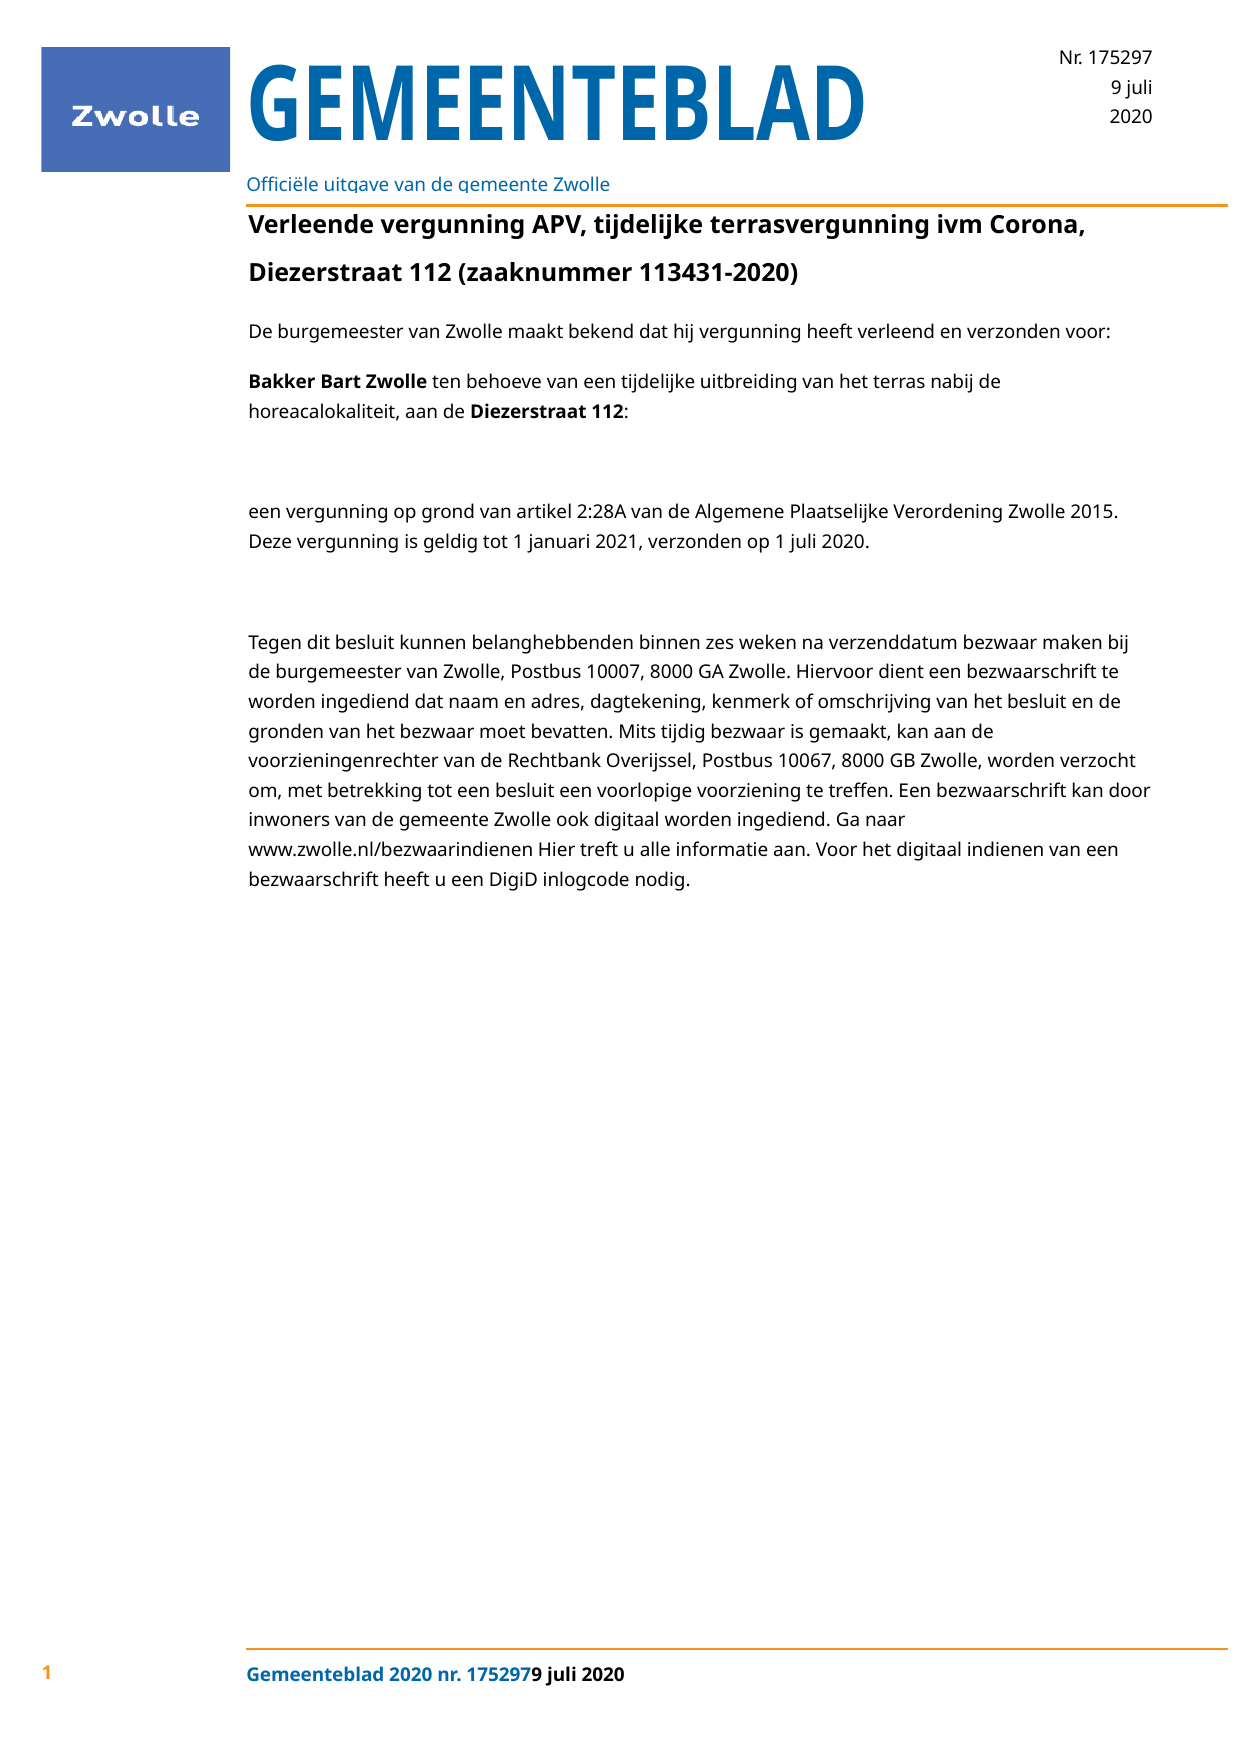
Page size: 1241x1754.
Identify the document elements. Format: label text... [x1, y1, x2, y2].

text De burgemeester van Zwolle maakt bekend dat hij vergunning heeft verleend en verzonden voor: [248, 318, 1152, 344]
text Verleende vergunning APV, tijdelijke terrasvergunning ivm Corona, Diezerstraat 112 (zaaknummer 113431-2020) [248, 207, 1152, 288]
picture [41, 47, 231, 172]
text een vergunning op grond van artikel 2:28A van de Algemene Plaatselijke Verordening Zwolle 2015. Deze vergunning is geldig tot 1 januari 2021, verzonden op 1 juli 2020. [248, 499, 1152, 554]
text Tegen dit besluit kunnen belanghebbenden binnen zes weken na verzenddatum bezwaar maken bij de burgemeester van Zwolle, Postbus 10007, 8000 GA Zwolle. Hiervoor dient een bezwaarschrift te worden ingediend dat naam en adres, dagtekening, kenmerk of omschrijving van het besluit en de gronden van het bezwaar moet bevatten. Mits tijdig bezwaar is gemaakt, kan aan de voorzieningenrechter van de Rechtbank Overijssel, Postbus 10067, 8000 GB Zwolle, worden verzocht om, met betrekking tot een besluit een voorlopige voorziening te treffen. Een bezwaarschrift kan door inwoners van de gemeente Zwolle ook digitaal worden ingediend. Ga naar www.zwolle.nl/bezwaarindienen Hier treft u alle informatie aan. Voor het digitaal indienen van een bezwaarschrift heeft u een DigiD inlogcode nodig. [248, 629, 1152, 892]
text Bakker Bart Zwolle ten behoeve van een tijdelijke uitbreiding van het terras nabij de horeacalokaliteit, aan de Diezerstraat 112: [248, 368, 1152, 424]
